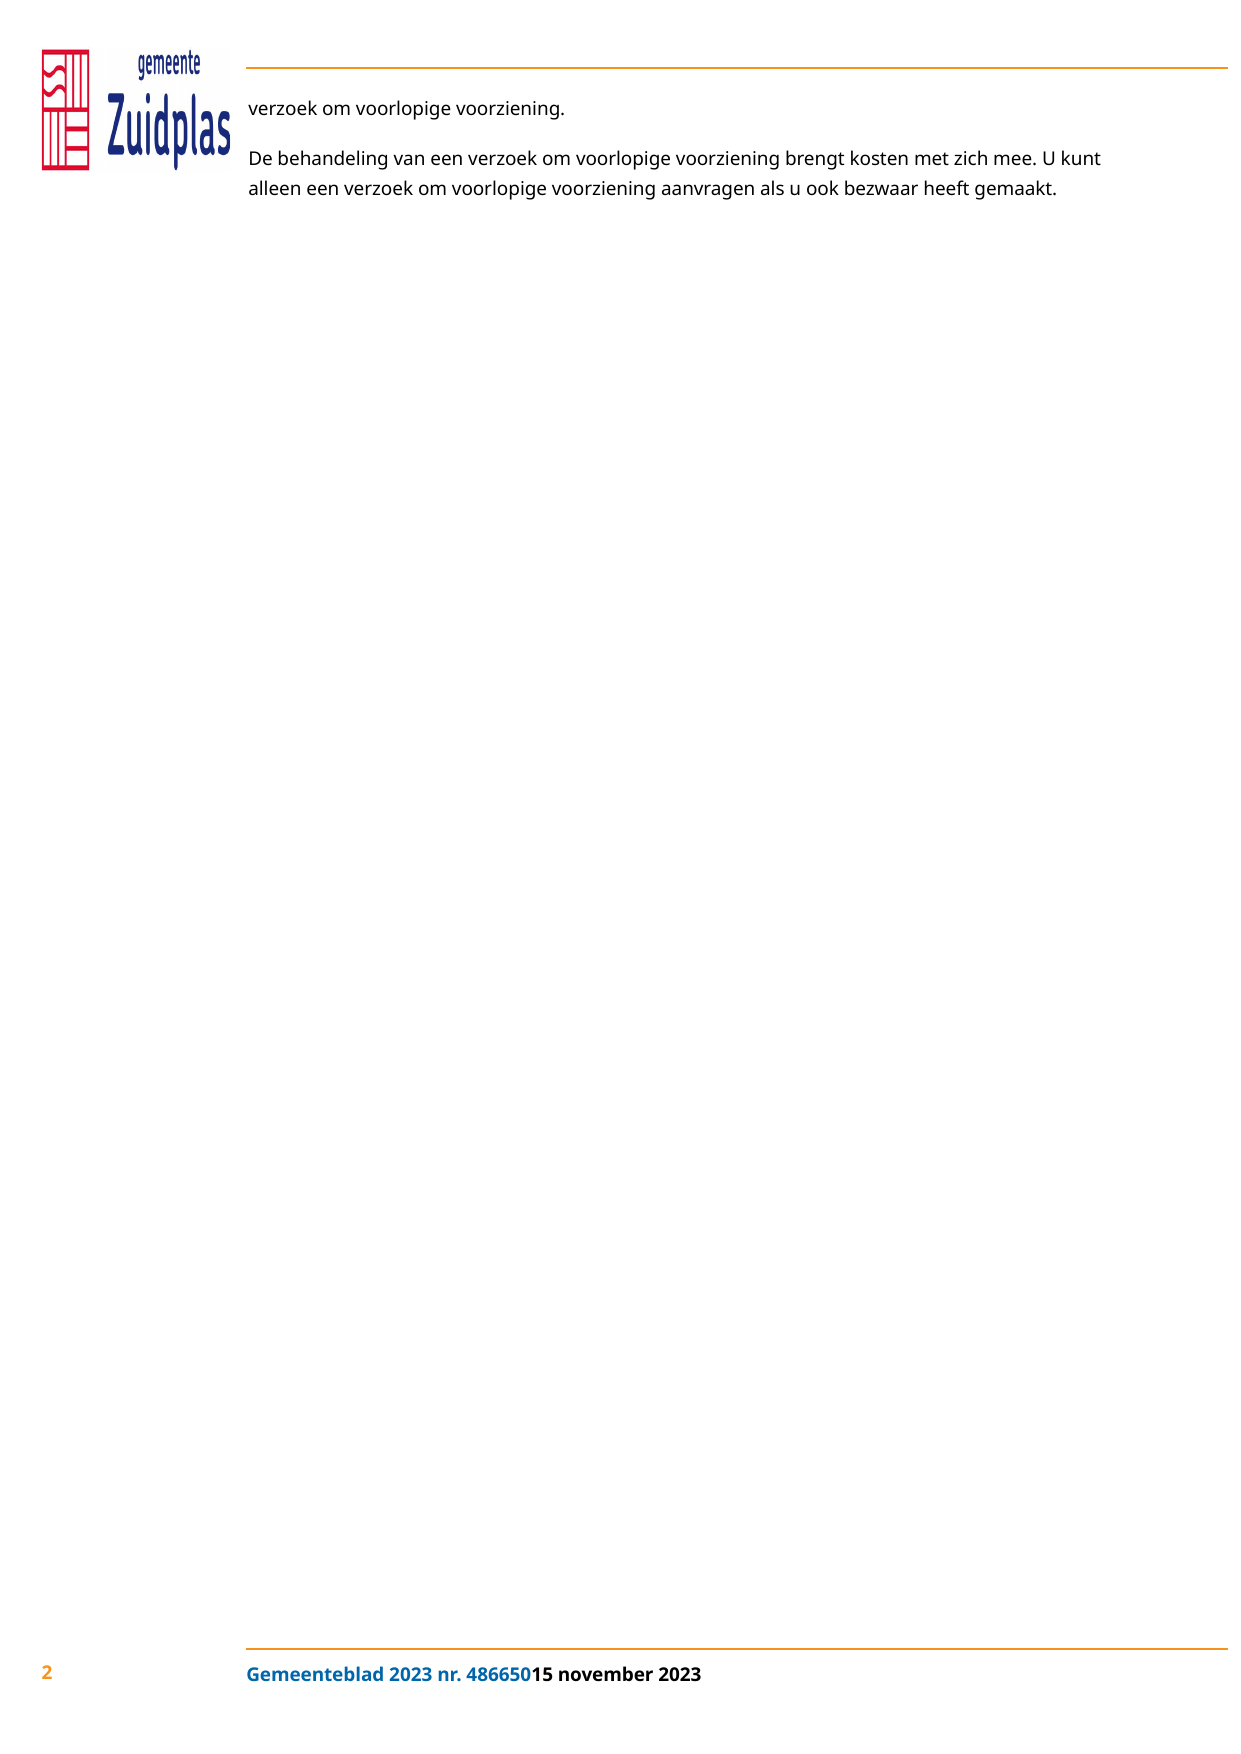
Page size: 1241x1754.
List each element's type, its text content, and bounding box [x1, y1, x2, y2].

text verzoek om voorlopige voorziening. [248, 95, 1152, 121]
text De behandeling van een verzoek om voorlopige voorziening brengt kosten met zich mee. U kunt alleen een verzoek om voorlopige voorziening aanvragen als u ook bezwaar heeft gemaakt. [248, 145, 1152, 201]
picture [41, 47, 231, 172]
